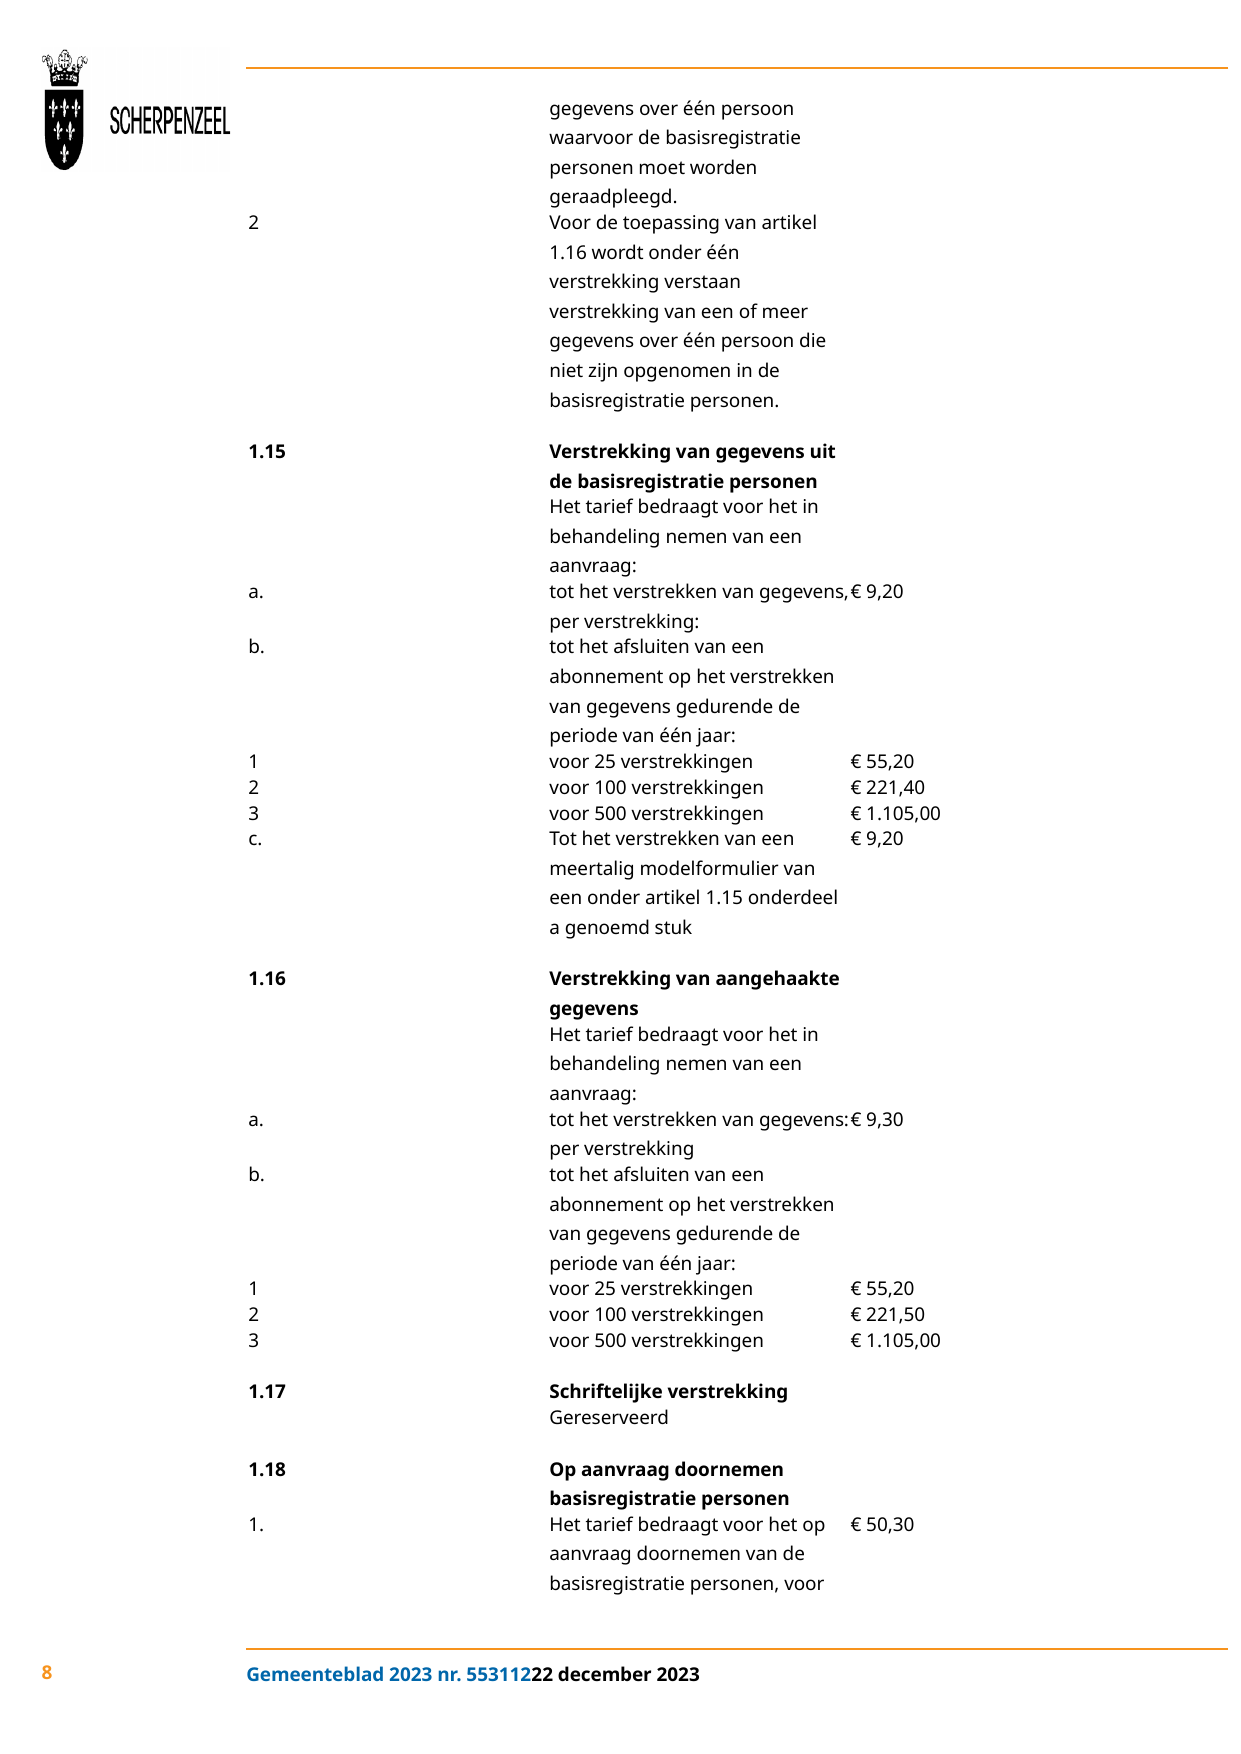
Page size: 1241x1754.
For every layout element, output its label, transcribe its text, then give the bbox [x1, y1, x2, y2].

table_cell Verstrekking van gegevens uit de basisregistratie personen [549, 438, 850, 493]
table_cell [850, 966, 1152, 1021]
table_cell € 9,30 [850, 1106, 1152, 1161]
table_cell Het tarief bedraagt voor het in behandeling nemen van een aanvraag: [549, 494, 850, 578]
table_cell [248, 494, 549, 578]
table_cell 2 [248, 209, 549, 412]
table_cell Het tarief bedraagt voor het op aanvraag doornemen van de basisregistratie personen, voor [549, 1511, 850, 1596]
table_cell [850, 494, 1152, 578]
picture [41, 47, 231, 172]
table_cell voor 100 verstrekkingen [549, 774, 850, 800]
table_cell € 221,40 [850, 774, 1152, 800]
table_cell [549, 413, 850, 438]
table_cell tot het verstrekken van gegevens: per verstrekking [549, 1106, 850, 1161]
table_cell 2 [248, 774, 549, 800]
table_cell Gereserveerd [549, 1404, 850, 1430]
table_cell 1 [248, 748, 549, 774]
table_cell 1.15 [248, 438, 549, 493]
table_cell [850, 634, 1152, 748]
table_cell [850, 438, 1152, 493]
table_cell 1 [248, 1276, 549, 1301]
table_cell [549, 1353, 850, 1378]
table_cell [850, 1430, 1152, 1456]
table_cell € 1.105,00 [850, 1327, 1152, 1353]
table_cell tot het afsluiten van een abonnement op het verstrekken van gegevens gedurende de periode van één jaar: [549, 1161, 850, 1276]
table_cell [248, 95, 549, 209]
table_cell € 9,20 [850, 579, 1152, 634]
table_cell Voor de toepassing van artikel 1.16 wordt onder één verstrekking verstaan verstrekking van een of meer gegevens over één persoon die niet zijn opgenomen in de basisregistratie personen. [549, 209, 850, 412]
table_cell 2 [248, 1301, 549, 1327]
table_cell € 221,50 [850, 1301, 1152, 1327]
table_cell Het tarief bedraagt voor het in behandeling nemen van een aanvraag: [549, 1021, 850, 1106]
table_cell a. [248, 579, 549, 634]
table_cell [850, 1456, 1152, 1511]
table_cell [850, 209, 1152, 412]
table_cell € 55,20 [850, 748, 1152, 774]
table_cell [850, 1379, 1152, 1404]
table_cell b. [248, 634, 549, 748]
table_cell 1. [248, 1511, 549, 1596]
table_cell voor 100 verstrekkingen [549, 1301, 850, 1327]
table_cell tot het afsluiten van een abonnement op het verstrekken van gegevens gedurende de periode van één jaar: [549, 634, 850, 748]
table_cell voor 25 verstrekkingen [549, 1276, 850, 1301]
table_cell € 1.105,00 [850, 800, 1152, 825]
table_cell [248, 1021, 549, 1106]
table_cell [248, 940, 549, 966]
table_cell gegevens over één persoon waarvoor de basisregistratie personen moet worden geraadpleegd. [549, 95, 850, 209]
table_cell Tot het verstrekken van een meertalig modelformulier van een onder artikel 1.15 onderdeel a genoemd stuk [549, 825, 850, 940]
table_cell b. [248, 1161, 549, 1276]
table_cell € 50,30 [850, 1511, 1152, 1596]
table_cell [248, 413, 549, 438]
table_cell [850, 940, 1152, 966]
table_cell tot het verstrekken van gegevens, per verstrekking: [549, 579, 850, 634]
table_cell 3 [248, 1327, 549, 1353]
table_cell voor 500 verstrekkingen [549, 800, 850, 825]
table_cell [850, 413, 1152, 438]
table_cell voor 25 verstrekkingen [549, 748, 850, 774]
table_cell [850, 1353, 1152, 1378]
table_cell c. [248, 825, 549, 940]
table_cell [248, 1353, 549, 1378]
table_cell [549, 940, 850, 966]
table_cell 1.16 [248, 966, 549, 1021]
table_cell € 55,20 [850, 1276, 1152, 1301]
table_cell [850, 1161, 1152, 1276]
table_cell 1.17 [248, 1379, 549, 1404]
table_cell [850, 95, 1152, 209]
table_cell [549, 1430, 850, 1456]
table_cell voor 500 verstrekkingen [549, 1327, 850, 1353]
table_cell [850, 1404, 1152, 1430]
table_cell € 9,20 [850, 825, 1152, 940]
table_cell [850, 1021, 1152, 1106]
table_cell [248, 1404, 549, 1430]
table_cell 1.18 [248, 1456, 549, 1511]
table_cell Verstrekking van aangehaakte gegevens [549, 966, 850, 1021]
table_cell 3 [248, 800, 549, 825]
table_cell Schriftelijke verstrekking [549, 1379, 850, 1404]
table_cell a. [248, 1106, 549, 1161]
table_cell [248, 1430, 549, 1456]
table_cell Op aanvraag doornemen basisregistratie personen [549, 1456, 850, 1511]
